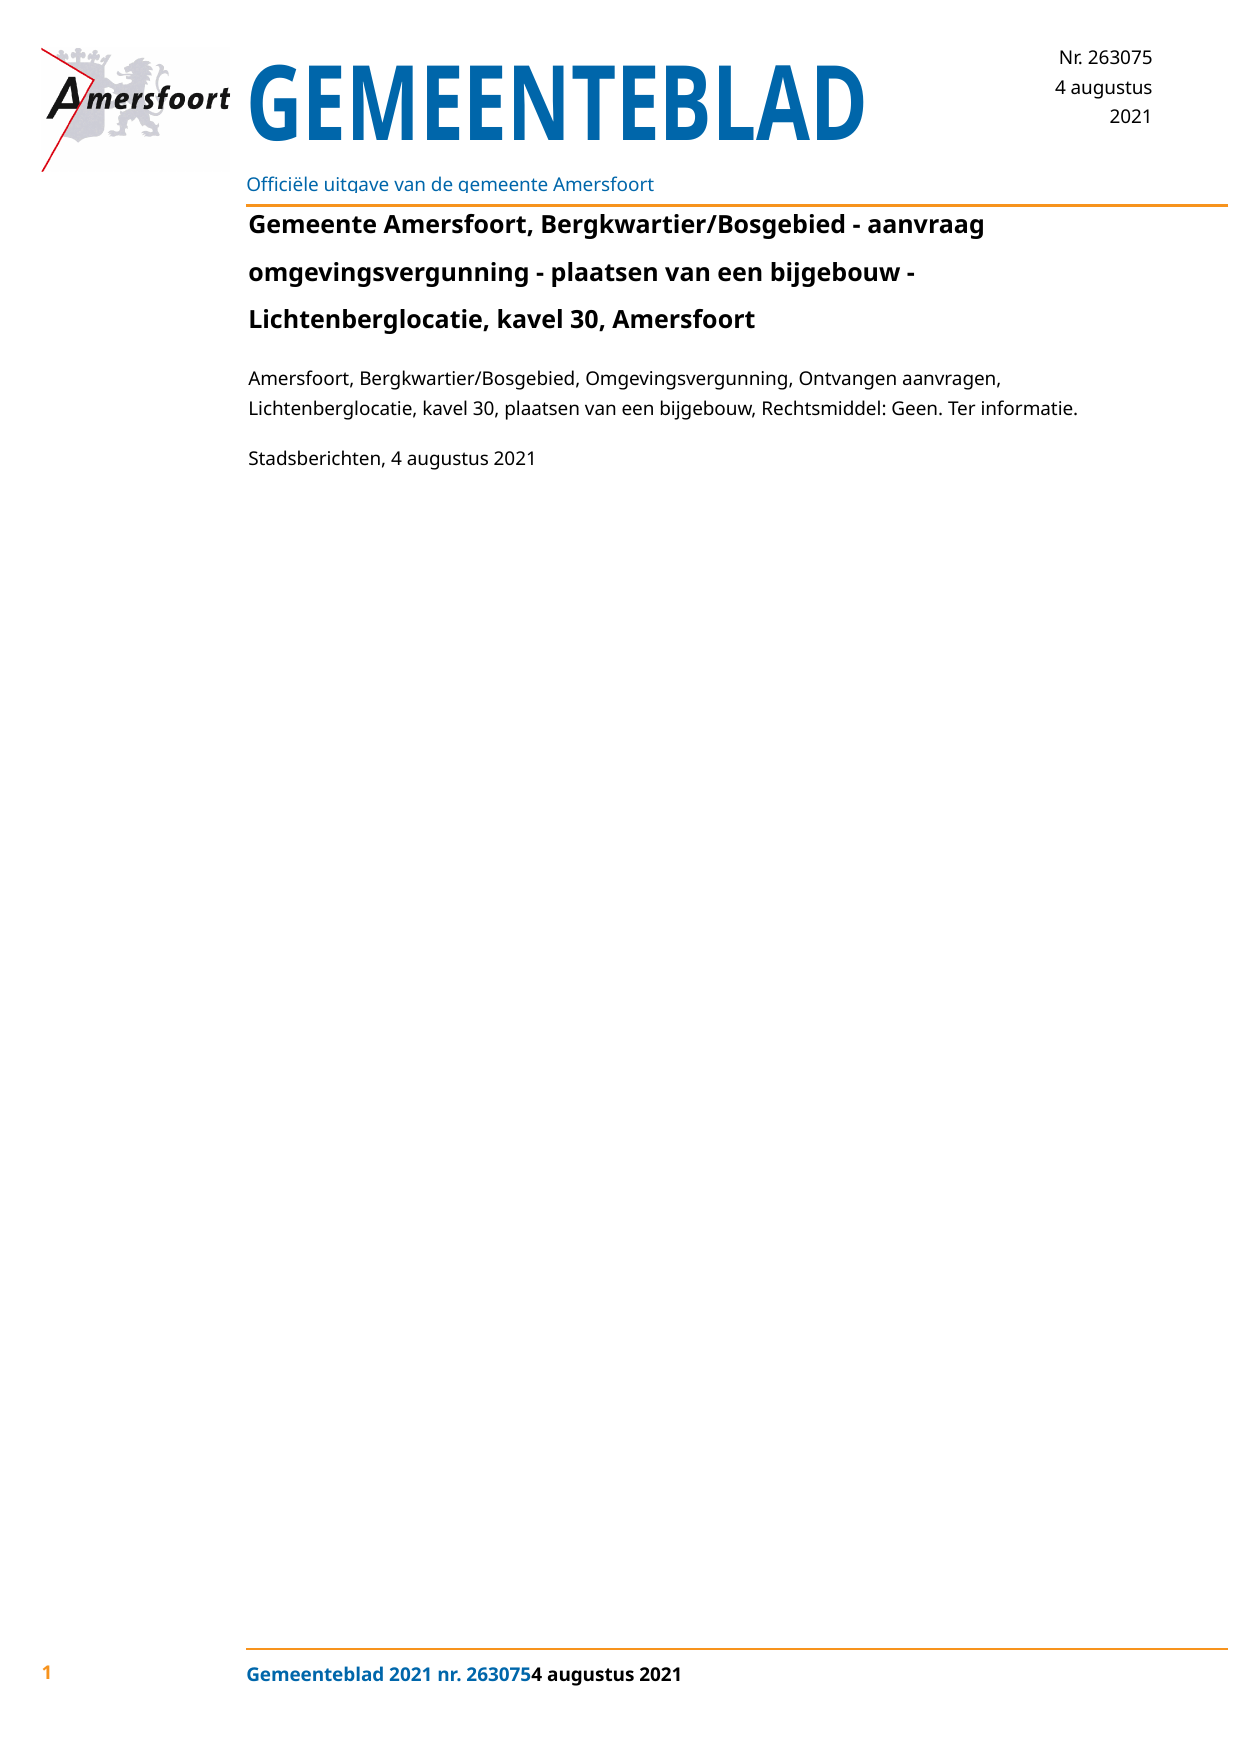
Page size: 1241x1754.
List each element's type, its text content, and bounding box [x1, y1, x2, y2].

text Gemeente Amersfoort, Bergkwartier/Bosgebied - aanvraag omgevingsvergunning - plaatsen van een bijgebouw - Lichtenberglocatie, kavel 30, Amersfoort [248, 207, 1152, 336]
text Amersfoort, Bergkwartier/Bosgebied, Omgevingsvergunning, Ontvangen aanvragen, Lichtenberglocatie, kavel 30, plaatsen van een bijgebouw, Rechtsmiddel: Geen. Ter informatie. [248, 366, 1152, 421]
picture [41, 47, 231, 172]
text Stadsberichten, 4 augustus 2021 [248, 446, 1152, 471]
